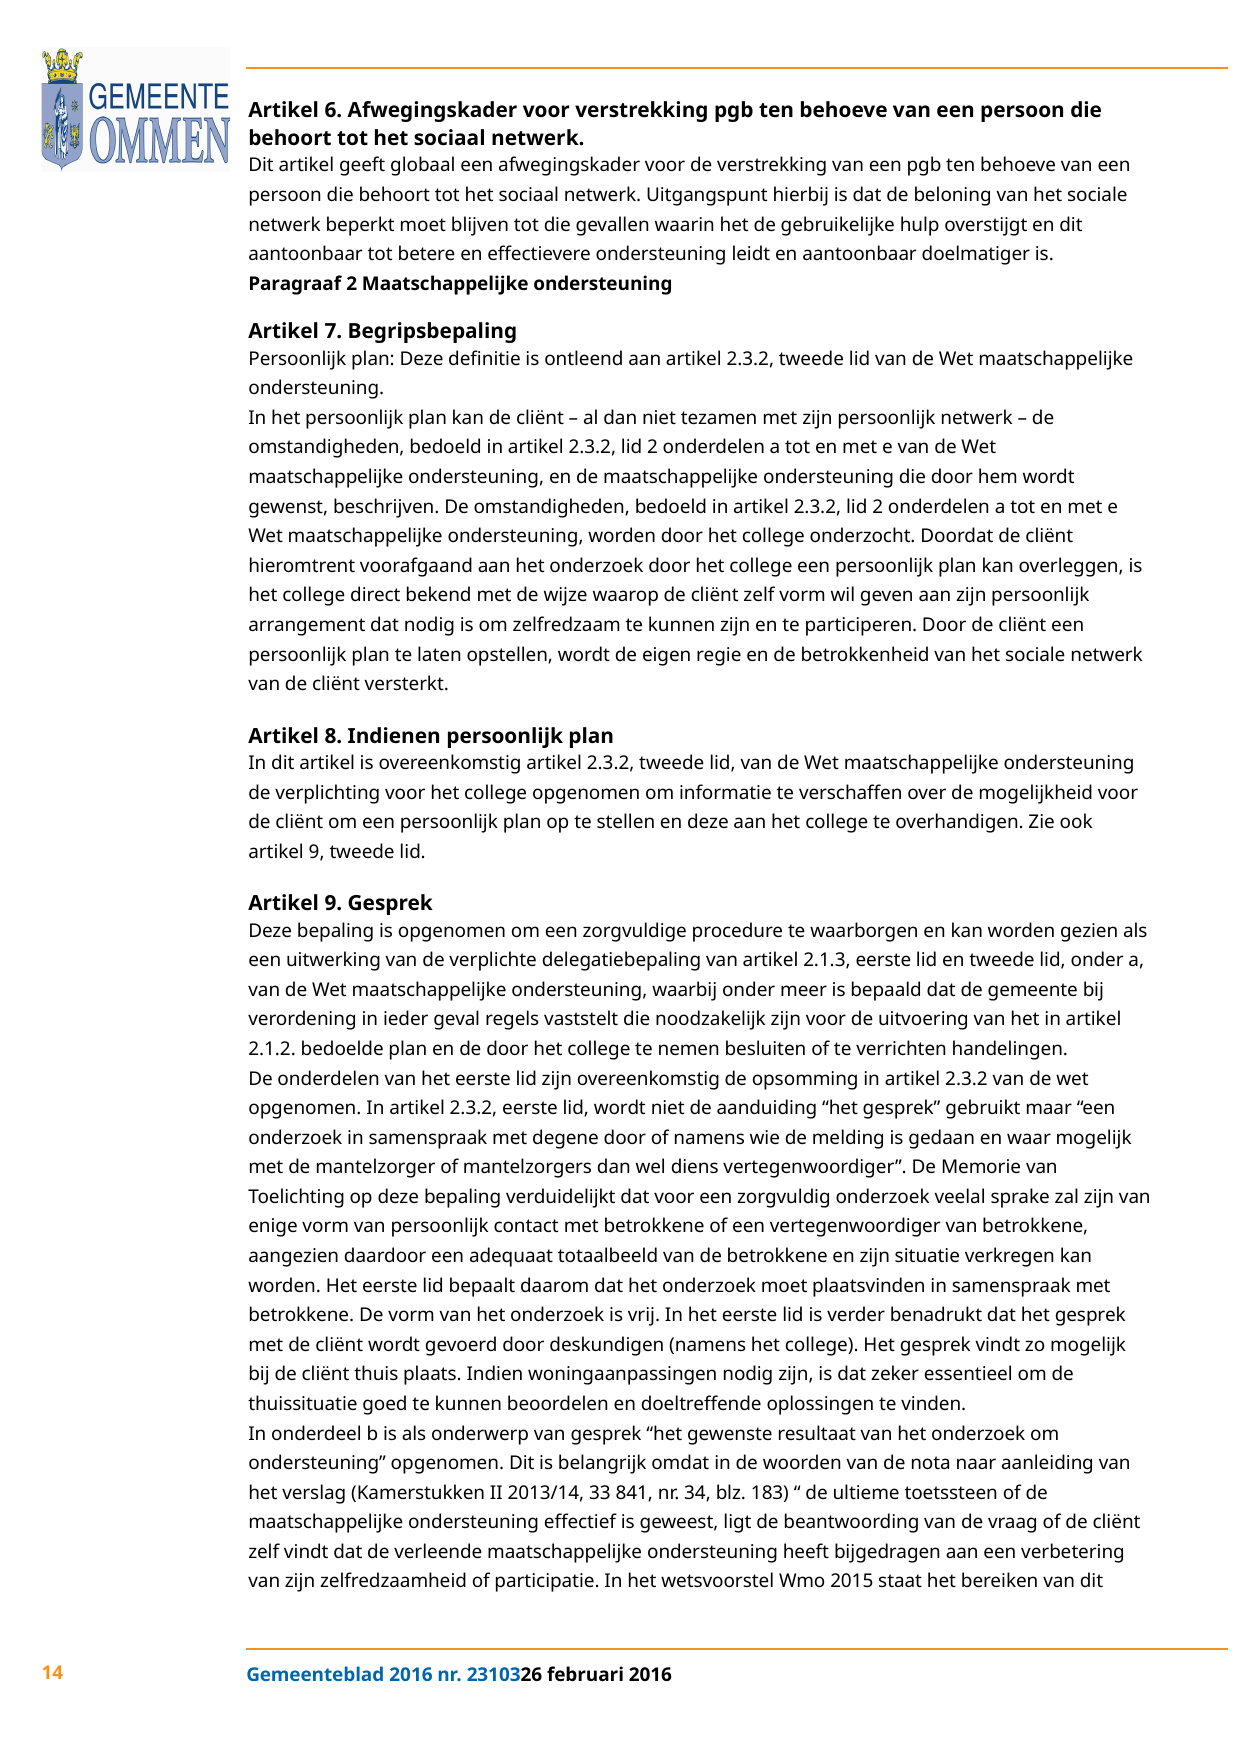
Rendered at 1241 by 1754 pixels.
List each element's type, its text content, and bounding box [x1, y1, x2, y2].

text In onderdeel b is als onderwerp van gesprek “het gewenste resultaat van het onderzoek om ondersteuning” opgenomen. Dit is belangrijk omdat in de woorden van de nota naar aanleiding van het verslag (Kamerstukken II 2013/14, 33 841, nr. 34, blz. 183) “ de ultieme toetssteen of de maatschappelijke ondersteuning effectief is geweest, ligt de beantwoording van de vraag of de cliënt zelf vindt dat de verleende maatschappelijke ondersteuning heeft bijgedragen aan een verbetering van zijn zelfredzaamheid of participatie. In het wetsvoorstel Wmo 2015 staat het bereiken van dit [248, 1420, 1152, 1593]
text Artikel 9. Gesprek [248, 888, 1152, 917]
text Dit artikel geeft globaal een afwegingskader voor de verstrekking van een pgb ten behoeve van een persoon die behoort tot het sociaal netwerk. Uitgangspunt hierbij is dat de beloning van het sociale netwerk beperkt moet blijven tot die gevallen waarin het de gebruikelijke hulp overstijgt en dit aantoonbaar tot betere en effectievere ondersteuning leidt en aantoonbaar doelmatiger is. [248, 152, 1152, 266]
text In dit artikel is overeenkomstig artikel 2.3.2, tweede lid, van de Wet maatschappelijke ondersteuning de verplichting voor het college opgenomen om informatie te verschaffen over de mogelijkheid voor de cliënt om een persoonlijk plan op te stellen en deze aan het college te overhandigen. Zie ook artikel 9, tweede lid. [248, 749, 1152, 864]
text Artikel 7. Begripsbepaling [248, 317, 1152, 345]
text Artikel 8. Indienen persoonlijk plan [248, 721, 1152, 749]
text Deze bepaling is opgenomen om een zorgvuldige procedure te waarborgen en kan worden gezien als een uitwerking van de verplichte delegatiebepaling van artikel 2.1.3, eerste lid en tweede lid, onder a, van de Wet maatschappelijke ondersteuning, waarbij onder meer is bepaald dat de gemeente bij verordening in ieder geval regels vaststelt die noodzakelijk zijn voor de uitvoering van het in artikel 2.1.2. bedoelde plan en de door het college te nemen besluiten of te verrichten handelingen. [248, 917, 1152, 1061]
text In het persoonlijk plan kan de cliënt – al dan niet tezamen met zijn persoonlijk netwerk – de omstandigheden, bedoeld in artikel 2.3.2, lid 2 onderdelen a tot en met e van de Wet maatschappelijke ondersteuning, en de maatschappelijke ondersteuning die door hem wordt gewenst, beschrijven. De omstandigheden, bedoeld in artikel 2.3.2, lid 2 onderdelen a tot en met e Wet maatschappelijke ondersteuning, worden door het college onderzocht. Doordat de cliënt hieromtrent voorafgaand aan het onderzoek door het college een persoonlijk plan kan overleggen, is het college direct bekend met de wijze waarop de cliënt zelf vorm wil geven aan zijn persoonlijk arrangement dat nodig is om zelfredzaam te kunnen zijn en te participeren. Door de cliënt een persoonlijk plan te laten opstellen, wordt de eigen regie en de betrokkenheid van het sociale netwerk van de cliënt versterkt. [248, 404, 1152, 696]
text Persoonlijk plan: Deze definitie is ontleend aan artikel 2.3.2, tweede lid van de Wet maatschappelijke ondersteuning. [248, 345, 1152, 400]
text Artikel 6. Afwegingskader voor verstrekking pgb ten behoeve van een persoon die behoort tot het sociaal netwerk. [248, 95, 1152, 152]
text De onderdelen van het eerste lid zijn overeenkomstig de opsomming in artikel 2.3.2 van de wet opgenomen. In artikel 2.3.2, eerste lid, wordt niet de aanduiding “het gesprek” gebruikt maar “een onderzoek in samenspraak met degene door of namens wie de melding is gedaan en waar mogelijk met de mantelzorger of mantelzorgers dan wel diens vertegenwoordiger”. De Memorie van Toelichting op deze bepaling verduidelijkt dat voor een zorgvuldig onderzoek veelal sprake zal zijn van enige vorm van persoonlijk contact met betrokkene of een vertegenwoordiger van betrokkene, aangezien daardoor een adequaat totaalbeeld van de betrokkene en zijn situatie verkregen kan worden. Het eerste lid bepaalt daarom dat het onderzoek moet plaatsvinden in samenspraak met betrokkene. De vorm van het onderzoek is vrij. In het eerste lid is verder benadrukt dat het gesprek met de cliënt wordt gevoerd door deskundigen (namens het college). Het gesprek vindt zo mogelijk bij de cliënt thuis plaats. Indien woningaanpassingen nodig zijn, is dat zeker essentieel om de thuissituatie goed te kunnen beoordelen en doeltreffende oplossingen te vinden. [248, 1065, 1152, 1416]
picture [41, 47, 231, 172]
text Paragraaf 2 Maatschappelijke ondersteuning [248, 270, 1152, 296]
